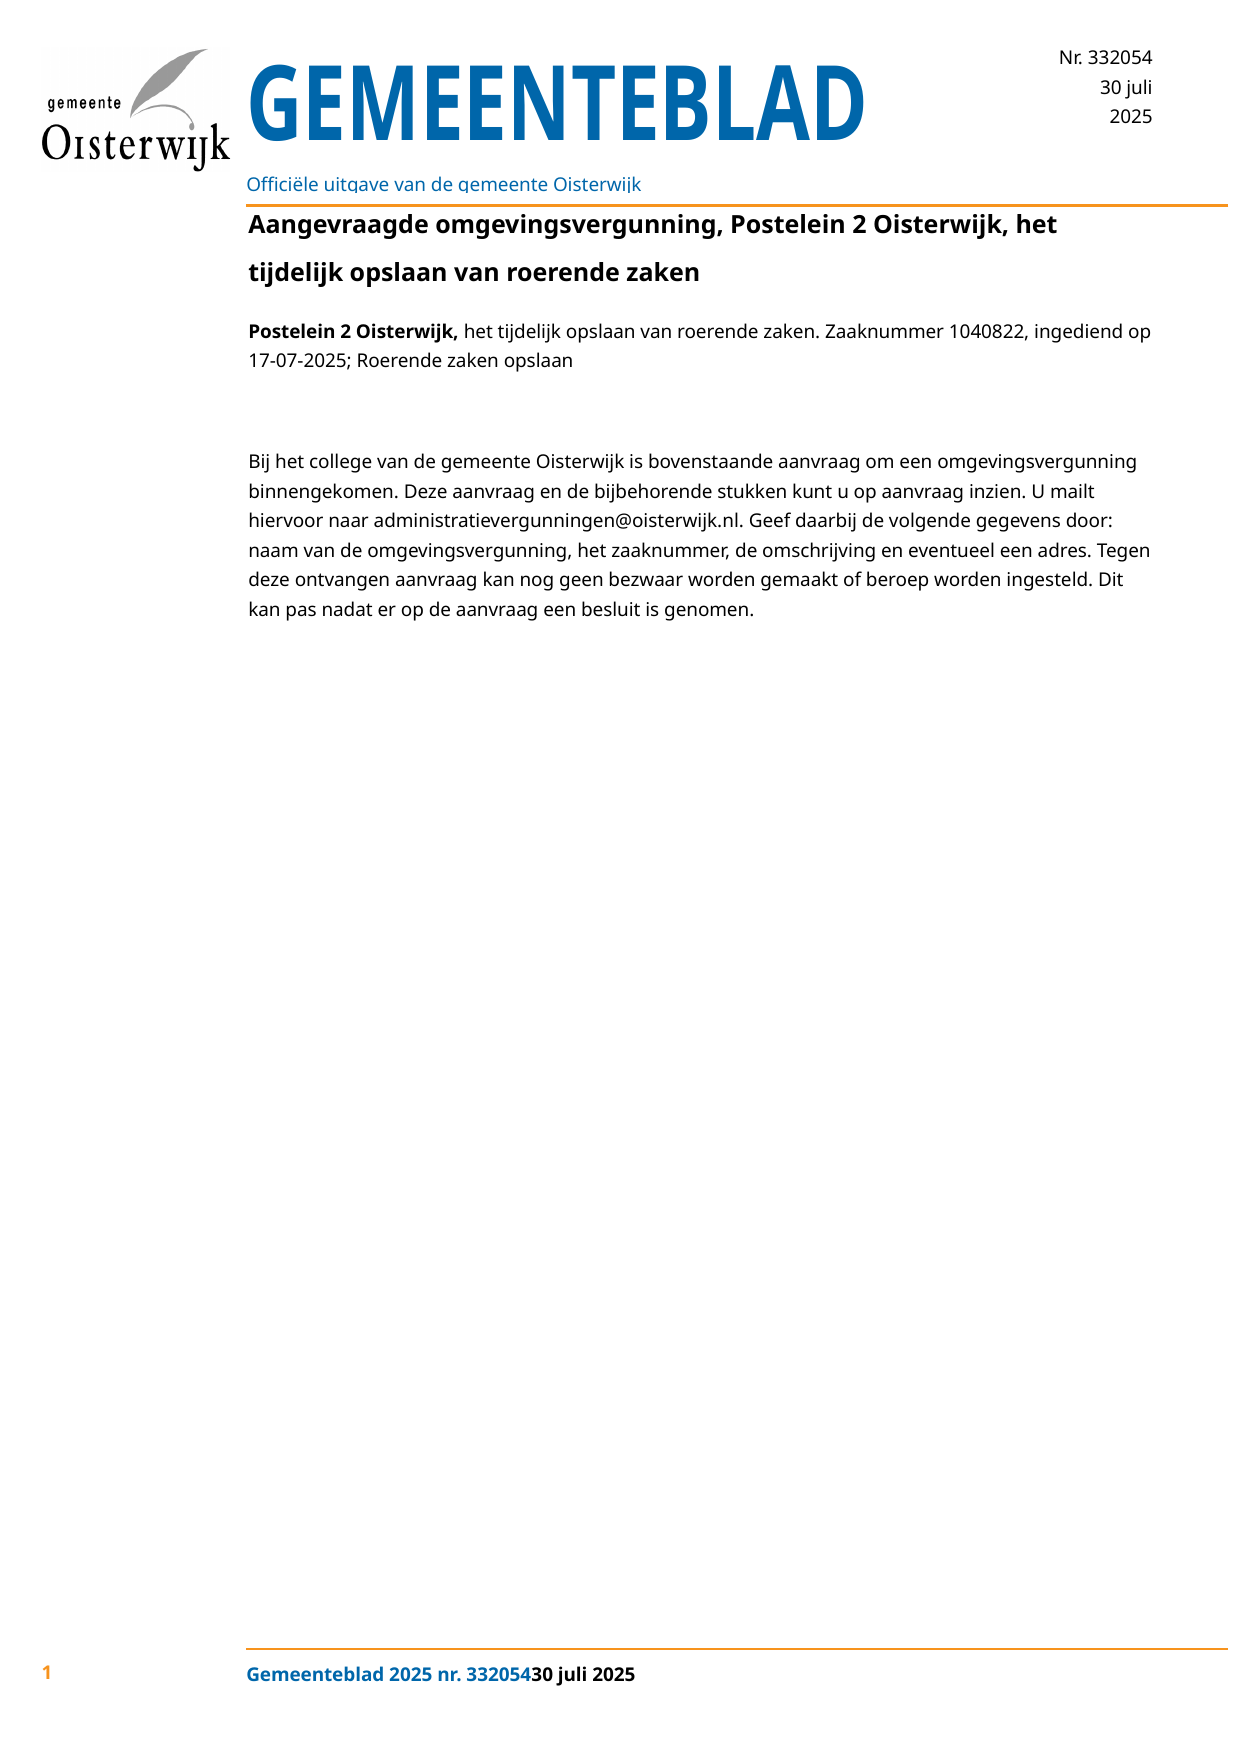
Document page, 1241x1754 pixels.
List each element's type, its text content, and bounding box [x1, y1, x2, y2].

text Aangevraagde omgevingsvergunning, Postelein 2 Oisterwijk, het tijdelijk opslaan van roerende zaken [248, 207, 1152, 288]
text Postelein 2 Oisterwijk, het tijdelijk opslaan van roerende zaken. Zaaknummer 1040822, ingediend op 17-07-2025; Roerende zaken opslaan [248, 318, 1152, 373]
picture [41, 47, 231, 172]
text Bij het college van de gemeente Oisterwijk is bovenstaande aanvraag om een omgevingsvergunning binnengekomen. Deze aanvraag en de bijbehorende stukken kunt u op aanvraag inzien. U mailt hiervoor naar administratievergunningen@oisterwijk.nl. Geef daarbij de volgende gegevens door: naam van de omgevingsvergunning, het zaaknummer, de omschrijving en eventueel een adres. Tegen deze ontvangen aanvraag kan nog geen bezwaar worden gemaakt of beroep worden ingesteld. Dit kan pas nadat er op de aanvraag een besluit is genomen. [248, 448, 1152, 622]
